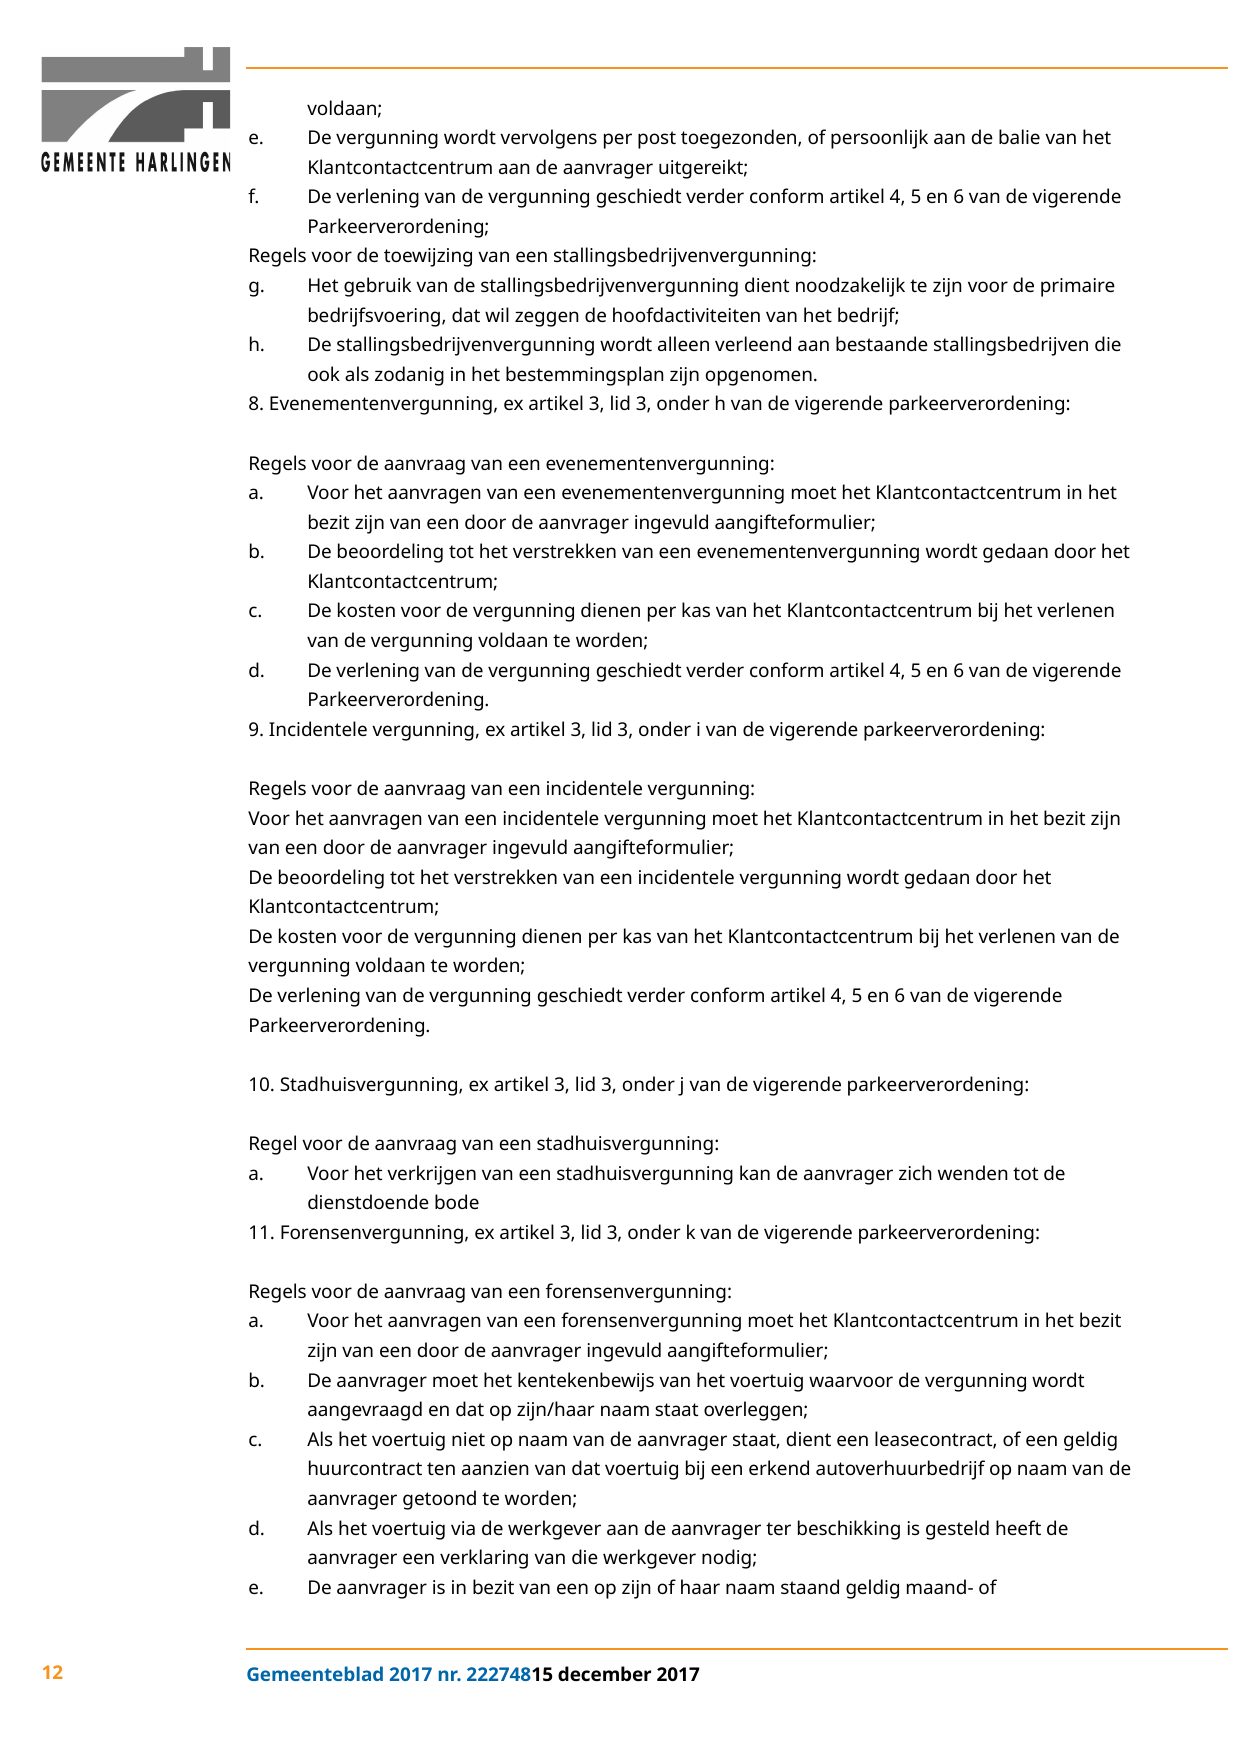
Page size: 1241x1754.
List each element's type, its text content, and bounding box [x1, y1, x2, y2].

list De vergunning wordt vervolgens per post toegezonden, of persoonlijk aan de balie van het Klantcontactcentrum aan de aanvrager uitgereikt; [248, 124, 1152, 180]
text 9. Incidentele vergunning, ex artikel 3, lid 3, onder i van de vigerende parkeerverordening: [248, 716, 1152, 742]
list De beoordeling tot het verstrekken van een evenementenvergunning wordt gedaan door het Klantcontactcentrum; [248, 538, 1152, 594]
list De stallingsbedrijvenvergunning wordt alleen verleend aan bestaande stallingsbedrijven die ook als zodanig in het bestemmingsplan zijn opgenomen. [248, 331, 1152, 387]
list De verlening van de vergunning geschiedt verder conform artikel 4, 5 en 6 van de vigerende Parkeerverordening. [248, 657, 1152, 712]
text Regels voor de aanvraag van een forensenvergunning: [248, 1278, 1152, 1304]
text Voor het aanvragen van een incidentele vergunning moet het Klantcontactcentrum in het bezit zijn van een door de aanvrager ingevuld aangifteformulier; [248, 805, 1152, 860]
list De verlening van de vergunning geschiedt verder conform artikel 4, 5 en 6 van de vigerende Parkeerverordening; [248, 183, 1152, 239]
text 8. Evenementenvergunning, ex artikel 3, lid 3, onder h van de vigerende parkeerverordening: [248, 391, 1152, 416]
list De kosten voor de vergunning dienen per kas van het Klantcontactcentrum bij het verlenen van de vergunning voldaan te worden; [248, 598, 1152, 653]
list Het gebruik van de stallingsbedrijvenvergunning dient noodzakelijk te zijn voor de primaire bedrijfsvoering, dat wil zeggen de hoofdactiviteiten van het bedrijf; [248, 272, 1152, 328]
list Voor het verkrijgen van een stadhuisvergunning kan de aanvrager zich wenden tot de dienstdoende bode [248, 1160, 1152, 1215]
list Voor het aanvragen van een evenementenvergunning moet het Klantcontactcentrum in het bezit zijn van een door de aanvrager ingevuld aangifteformulier; [248, 479, 1152, 535]
text De beoordeling tot het verstrekken van een incidentele vergunning wordt gedaan door het Klantcontactcentrum; [248, 864, 1152, 919]
list Voor het aanvragen van een forensenvergunning moet het Klantcontactcentrum in het bezit zijn van een door de aanvrager ingevuld aangifteformulier; [248, 1308, 1152, 1363]
text Regel voor de aanvraag van een stadhuisvergunning: [248, 1130, 1152, 1156]
picture [41, 47, 231, 172]
text Regels voor de aanvraag van een incidentele vergunning: [248, 775, 1152, 801]
text 11. Forensenvergunning, ex artikel 3, lid 3, onder k van de vigerende parkeerverordening: [248, 1219, 1152, 1245]
list De aanvrager is in bezit van een op zijn of haar naam staand geldig maand- of [248, 1574, 1152, 1600]
list voldaan; [248, 95, 1152, 121]
list Als het voertuig via de werkgever aan de aanvrager ter beschikking is gesteld heeft de aanvrager een verklaring van die werkgever nodig; [248, 1515, 1152, 1570]
text De kosten voor de vergunning dienen per kas van het Klantcontactcentrum bij het verlenen van de vergunning voldaan te worden; [248, 923, 1152, 978]
list De aanvrager moet het kentekenbewijs van het voertuig waarvoor de vergunning wordt aangevraagd en dat op zijn/haar naam staat overleggen; [248, 1367, 1152, 1422]
text Regels voor de toewijzing van een stallingsbedrijvenvergunning: [248, 243, 1152, 268]
list Als het voertuig niet op naam van de aanvrager staat, dient een leasecontract, of een geldig huurcontract ten aanzien van dat voertuig bij een erkend autoverhuurbedrijf op naam van de aanvrager getoond te worden; [248, 1426, 1152, 1511]
text De verlening van de vergunning geschiedt verder conform artikel 4, 5 en 6 van de vigerende Parkeerverordening. [248, 982, 1152, 1038]
text Regels voor de aanvraag van een evenementenvergunning: [248, 450, 1152, 476]
text 10. Stadhuisvergunning, ex artikel 3, lid 3, onder j van de vigerende parkeerverordening: [248, 1071, 1152, 1097]
